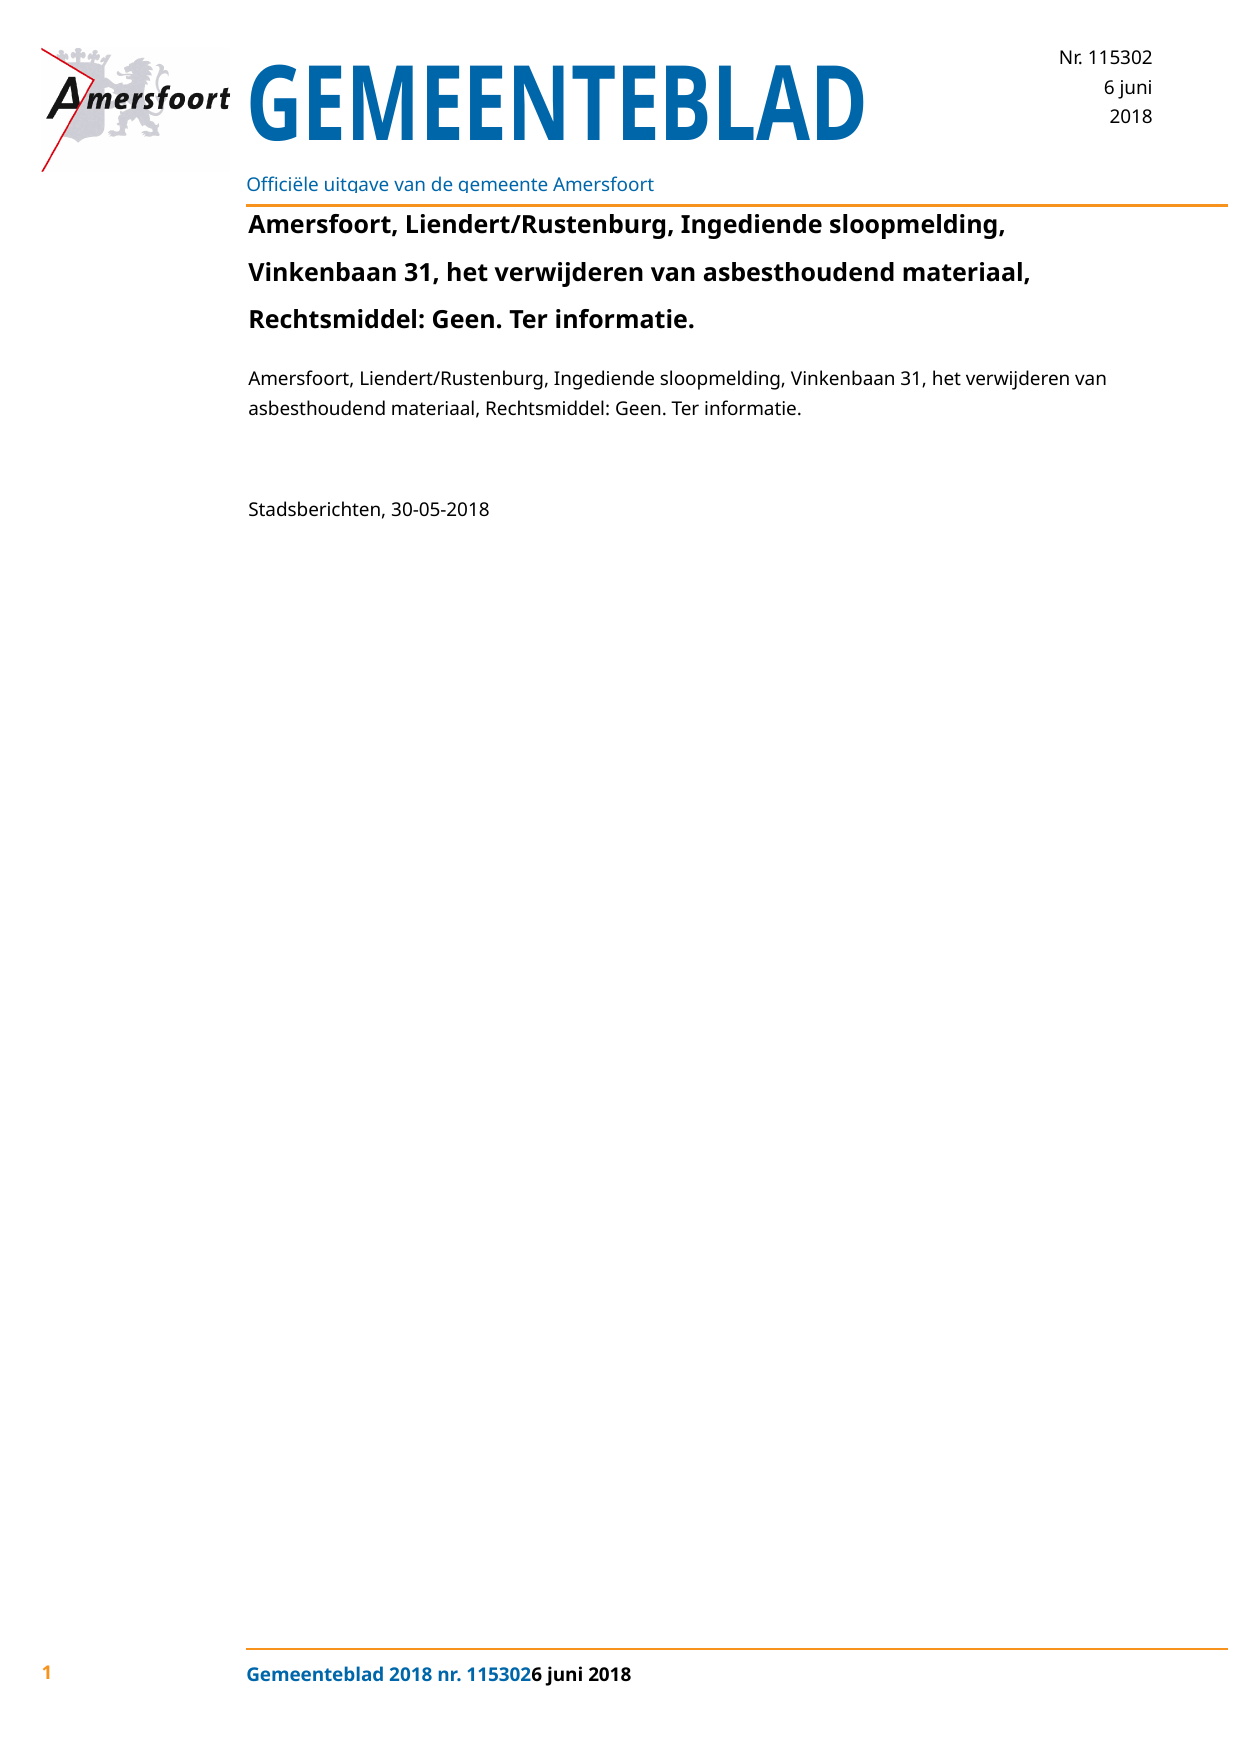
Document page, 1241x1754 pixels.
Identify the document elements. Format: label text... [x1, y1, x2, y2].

text Stadsberichten, 30-05-2018 [248, 496, 1152, 522]
picture [41, 47, 231, 172]
text Amersfoort, Liendert/Rustenburg, Ingediende sloopmelding, Vinkenbaan 31, het verwijderen van asbesthoudend materiaal, Rechtsmiddel: Geen. Ter informatie. [248, 207, 1152, 336]
text Amersfoort, Liendert/Rustenburg, Ingediende sloopmelding, Vinkenbaan 31, het verwijderen van asbesthoudend materiaal, Rechtsmiddel: Geen. Ter informatie. [248, 366, 1152, 421]
